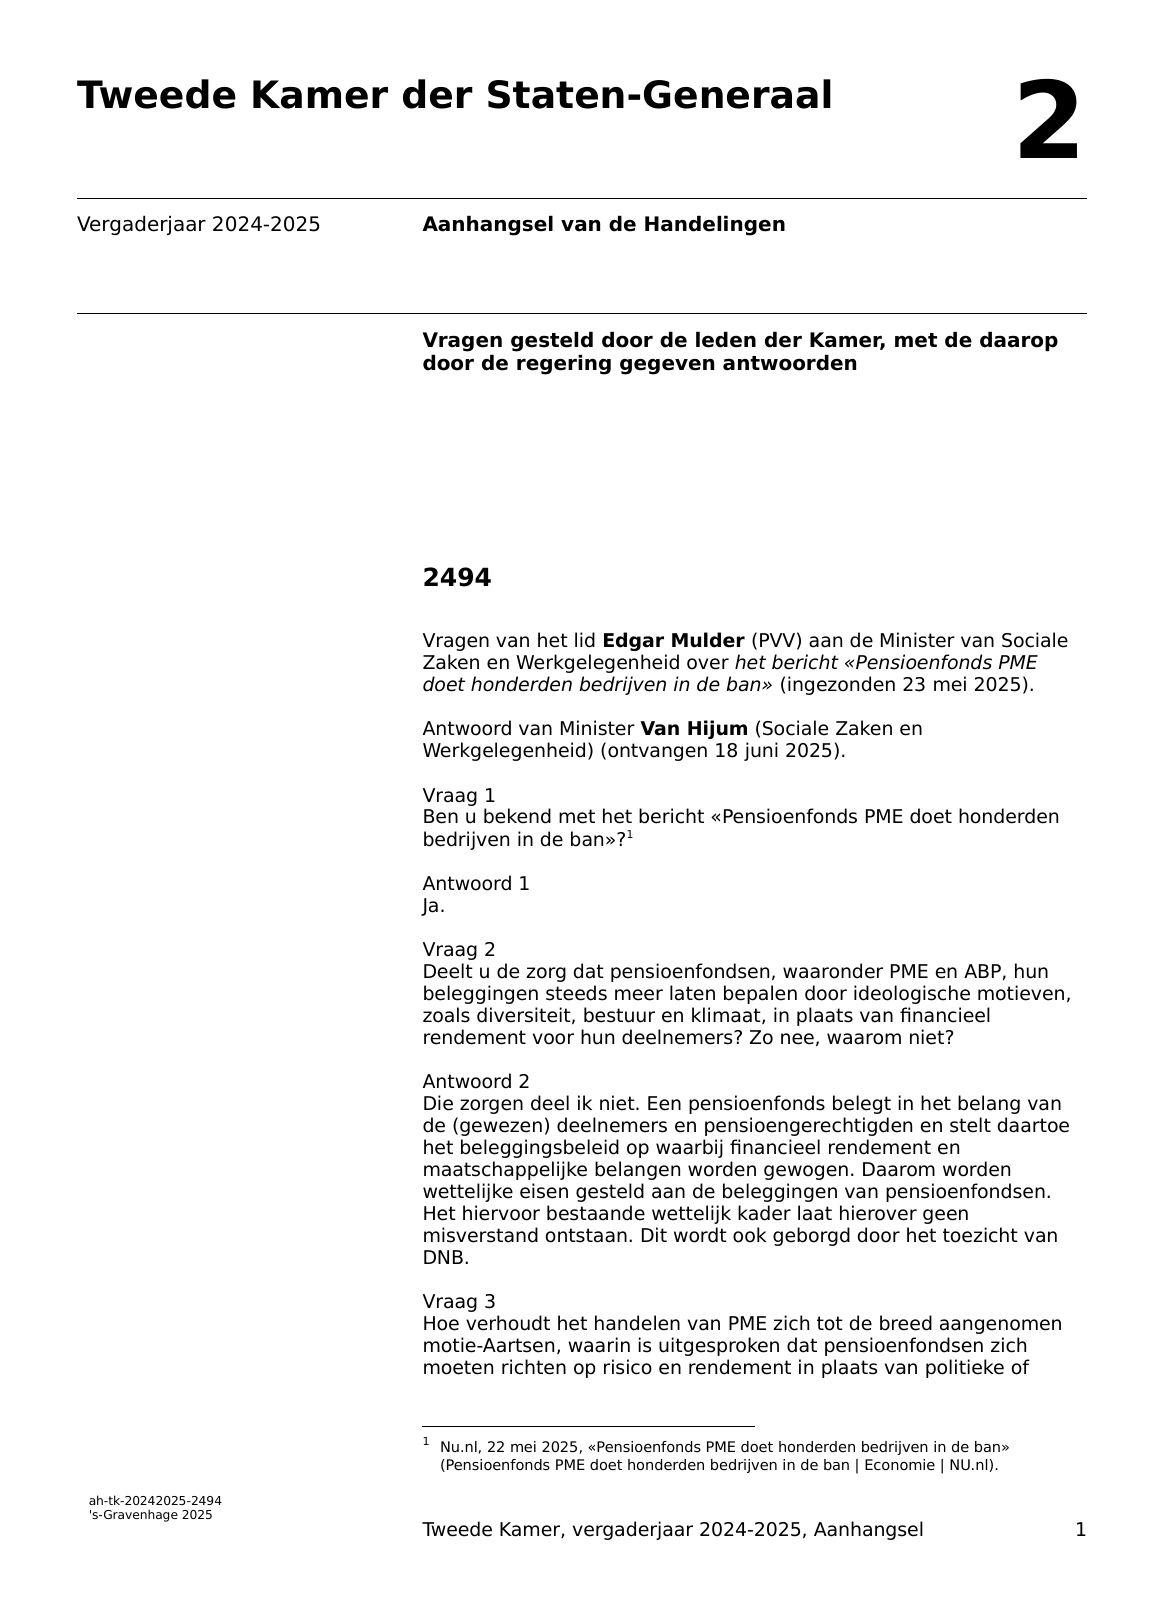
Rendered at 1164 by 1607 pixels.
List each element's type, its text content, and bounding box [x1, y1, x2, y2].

text Vraag 1 [422, 784, 1087, 806]
table_cell [77, 314, 422, 375]
text 's-Gravenhage 2025 [88, 1508, 323, 1522]
text Antwoord van Minister Van Hijum (Sociale Zaken en Werkgelegenheid) (ontvangen 18 juni 2025). [422, 718, 1087, 762]
table_header 2 [886, 59, 1087, 198]
text Vragen van het lid Edgar Mulder (PVV) aan de Minister van Sociale Zaken en Werkgelegenheid over het bericht «Pensioenfonds PME doet honderden bedrijven in de ban» (ingezonden 23 mei 2025). [422, 630, 1087, 696]
text Vraag 3 [422, 1291, 1087, 1313]
text 2494 [422, 563, 1087, 592]
text Die zorgen deel ik niet. Een pensioenfonds belegt in het belang van de (gewezen) deelnemers en pensioengerechtigden en stelt daartoe het beleggingsbeleid op waarbij financieel rendement en maatschappelijke belangen worden gewogen. Daarom worden wettelijke eisen gesteld aan de beleggingen van pensioenfondsen. Het hiervoor bestaande wettelijk kader laat hierover geen misverstand ontstaan. Dit wordt ook geborgd door het toezicht van DNB. [422, 1093, 1087, 1269]
text ah-tk-20242025-2494 [88, 1494, 323, 1508]
text Antwoord 1 [422, 873, 1087, 894]
text Hoe verhoudt het handelen van PME zich tot de breed aangenomen motie-Aartsen, waarin is uitgesproken dat pensioenfondsen zich moeten richten op risico en rendement in plaats van politieke of [422, 1313, 1087, 1379]
text Nu.nl, 22 mei 2025, «Pensioenfonds PME doet honderden bedrijven in de ban» (Pensioenfonds PME doet honderden bedrijven in de ban | Economie | NU.nl). [422, 1435, 1087, 1474]
table_cell Vragen gesteld door de leden der Kamer, met de daarop door de regering gegeven antwoorden [422, 314, 1087, 375]
table_cell Vergaderjaar 2024-2025 [77, 199, 422, 313]
text Ben u bekend met het bericht «Pensioenfonds PME doet honderden bedrijven in de ban»? [422, 806, 1087, 850]
text Ja. [422, 894, 1087, 917]
text Antwoord 2 [422, 1071, 1087, 1093]
text Vraag 2 [422, 939, 1087, 961]
text Deelt u de zorg dat pensioenfondsen, waaronder PME en ABP, hun beleggingen steeds meer laten bepalen door ideologische motieven, zoals diversiteit, bestuur en klimaat, in plaats van financieel rendement voor hun deelnemers? Zo nee, waarom niet? [422, 961, 1087, 1049]
table_header Tweede Kamer der Staten-Generaal [77, 59, 886, 198]
table_cell Aanhangsel van de Handelingen [422, 199, 1087, 313]
